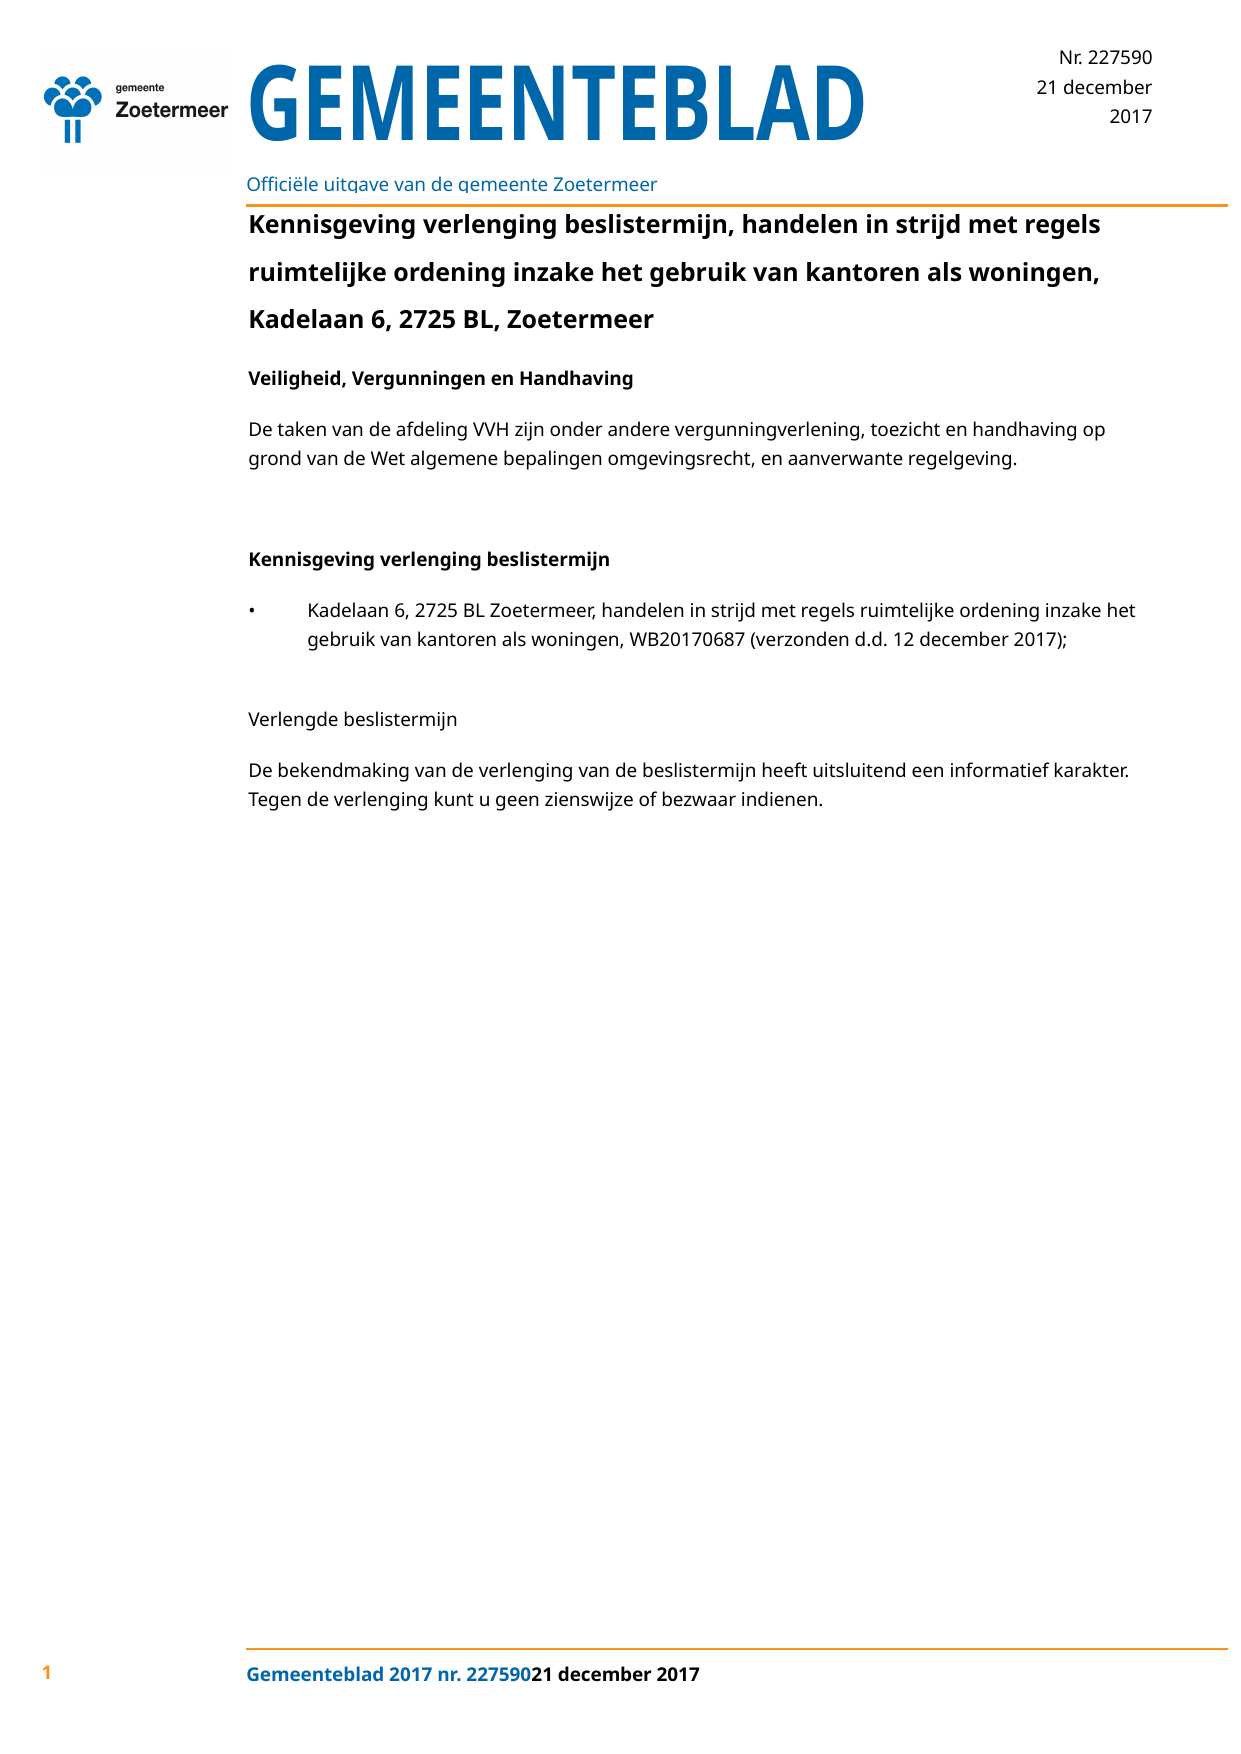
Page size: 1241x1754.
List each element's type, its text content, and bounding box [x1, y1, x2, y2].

text Veiligheid, Vergunningen en Handhaving [248, 366, 1152, 391]
text Kennisgeving verlenging beslistermijn, handelen in strijd met regels ruimtelijke ordening inzake het gebruik van kantoren als woningen, Kadelaan 6, 2725 BL, Zoetermeer [248, 207, 1152, 336]
text De taken van de afdeling VVH zijn onder andere vergunningverlening, toezicht en handhaving op grond van de Wet algemene bepalingen omgevingsrecht, en aanverwante regelgeving. [248, 416, 1152, 471]
text Verlengde beslistermijn [248, 706, 1152, 732]
list Kadelaan 6, 2725 BL Zoetermeer, handelen in strijd met regels ruimtelijke ordening inzake het gebruik van kantoren als woningen, WB20170687 (verzonden d.d. 12 december 2017); [248, 597, 1152, 652]
text Kennisgeving verlenging beslistermijn [248, 546, 1152, 572]
text De bekendmaking van de verlenging van de beslistermijn heeft uitsluitend een informatief karakter. Tegen de verlenging kunt u geen zienswijze of bezwaar indienen. [248, 757, 1152, 812]
picture [41, 47, 231, 172]
